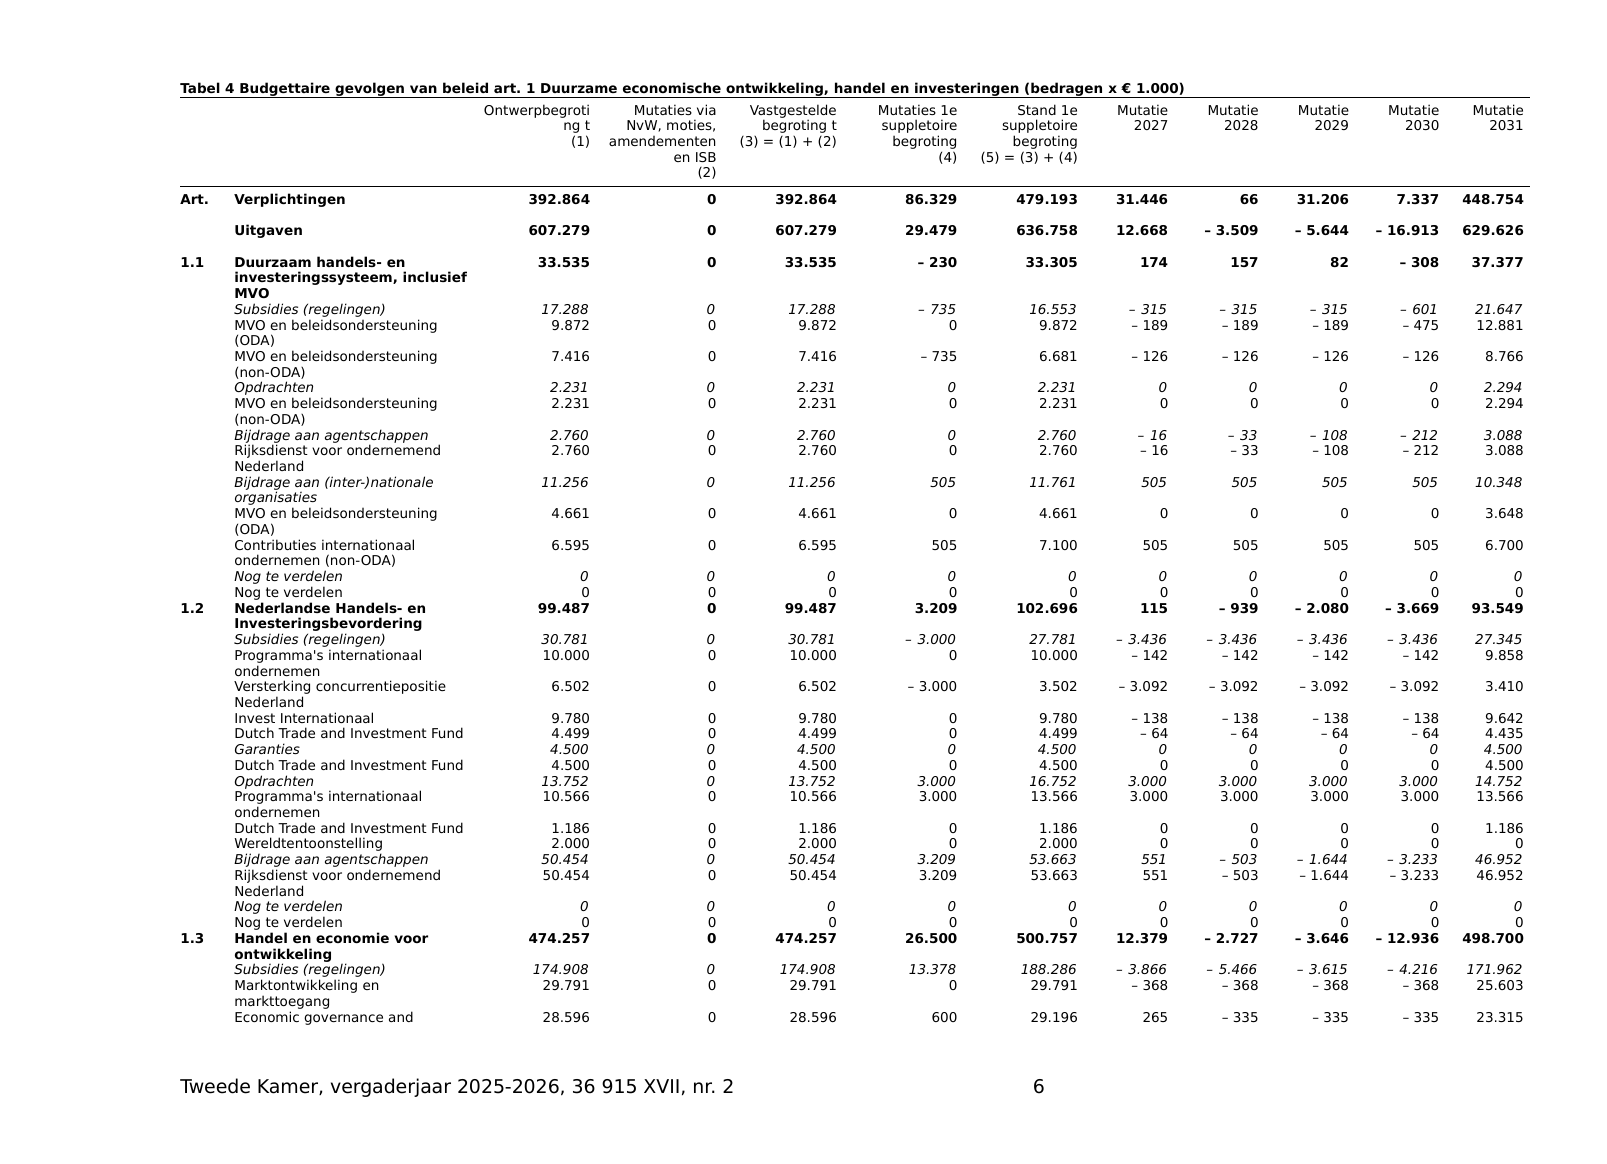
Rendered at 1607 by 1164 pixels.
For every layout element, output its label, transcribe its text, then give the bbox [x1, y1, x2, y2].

table_cell 0 [1174, 380, 1264, 396]
table_cell [596, 207, 722, 223]
table_cell – 1.644 [1264, 868, 1355, 899]
table_cell 0 [843, 317, 963, 349]
table_cell 0 [1084, 899, 1174, 915]
table_cell 10.566 [475, 789, 596, 821]
table_cell 4.499 [963, 726, 1083, 742]
table_cell [475, 207, 596, 223]
table_cell 174.908 [475, 962, 596, 978]
table_cell 28.596 [475, 1009, 596, 1025]
table_cell 0 [1445, 899, 1529, 915]
table_cell 31.446 [1084, 187, 1174, 207]
table_cell 0 [1174, 915, 1264, 931]
table_cell 0 [1445, 915, 1529, 931]
table_cell 0 [596, 726, 722, 742]
table_cell – 212 [1355, 443, 1445, 474]
table_cell 0 [596, 774, 722, 789]
table_cell 629.626 [1445, 223, 1529, 239]
table_cell – 138 [1355, 711, 1445, 726]
table_cell Rijksdienst voor ondernemend Nederland [228, 868, 475, 899]
table_cell 188.286 [963, 962, 1083, 978]
table_cell – 3.866 [1084, 962, 1174, 978]
table_cell 9.872 [963, 317, 1083, 349]
table_cell [228, 239, 475, 254]
table_cell [180, 821, 228, 836]
table_cell 265 [1084, 1009, 1174, 1025]
table_cell 4.500 [475, 758, 596, 773]
table_cell 6.595 [475, 538, 596, 569]
table_cell 0 [843, 726, 963, 742]
table_cell 37.377 [1445, 254, 1529, 302]
table_cell 3.209 [843, 852, 963, 868]
table_cell 53.663 [963, 868, 1083, 899]
table_cell [722, 239, 843, 254]
table_cell 0 [1264, 915, 1355, 931]
table_cell 1.186 [1445, 821, 1529, 836]
table_cell 3.000 [1174, 774, 1264, 789]
table_cell 6.681 [963, 349, 1083, 380]
table_cell 2.231 [722, 380, 843, 396]
table_cell Opdrachten [228, 774, 475, 789]
table_cell 7.416 [475, 349, 596, 380]
table_cell Versterking concurrentiepositie Nederland [228, 679, 475, 711]
table_cell 3.000 [1264, 774, 1355, 789]
table_cell 505 [1355, 475, 1445, 506]
table_cell 13.752 [475, 774, 596, 789]
table_cell 0 [596, 475, 722, 506]
table_cell – 126 [1264, 349, 1355, 380]
table_cell 2.760 [475, 443, 596, 474]
table_cell 0 [596, 742, 722, 758]
table_cell 0 [1355, 585, 1445, 600]
table_cell 0 [596, 349, 722, 380]
table_cell – 3.669 [1355, 600, 1445, 632]
table_cell 2.760 [963, 443, 1083, 474]
table_cell [180, 585, 228, 600]
table_cell – 16.913 [1355, 223, 1445, 239]
table_cell 0 [1084, 585, 1174, 600]
table_cell 500.757 [963, 931, 1083, 962]
table_cell – 126 [1355, 349, 1445, 380]
table_cell Nog te verdelen [228, 569, 475, 585]
table_cell 551 [1084, 852, 1174, 868]
table_cell [1174, 207, 1264, 223]
table_cell [180, 774, 228, 789]
table_cell – 3.615 [1264, 962, 1355, 978]
table_cell – 64 [1084, 726, 1174, 742]
table_cell 29.479 [843, 223, 963, 239]
table_cell – 735 [843, 349, 963, 380]
table_cell 28.596 [722, 1009, 843, 1025]
table_cell 2.231 [963, 380, 1083, 396]
table_cell [180, 632, 228, 648]
table_cell 0 [475, 915, 596, 931]
table_cell [722, 207, 843, 223]
table_cell 0 [596, 632, 722, 648]
table_cell 12.668 [1084, 223, 1174, 239]
table_cell 0 [1355, 821, 1445, 836]
table_cell Mutatie 2029 [1264, 98, 1355, 186]
table_cell – 3.436 [1264, 632, 1355, 648]
table_cell 0 [1445, 585, 1529, 600]
table_cell [1174, 239, 1264, 254]
table_cell 46.952 [1445, 852, 1529, 868]
table_cell Subsidies (regelingen) [228, 962, 475, 978]
table_cell [1355, 239, 1445, 254]
table_cell 2.000 [722, 836, 843, 852]
table_cell 505 [843, 475, 963, 506]
table_cell Programma's internationaal ondernemen [228, 648, 475, 679]
table_cell – 3.092 [1084, 679, 1174, 711]
table_cell – 475 [1355, 317, 1445, 349]
table_cell [1445, 207, 1529, 223]
table_cell Handel en economie voor ontwikkeling [228, 931, 475, 962]
table_cell [180, 428, 228, 443]
table_cell – 503 [1174, 868, 1264, 899]
table_cell 4.661 [475, 506, 596, 537]
table_cell – 138 [1264, 711, 1355, 726]
table_cell 2.760 [963, 428, 1083, 443]
table_cell Invest Internationaal [228, 711, 475, 726]
table_cell [180, 726, 228, 742]
table_cell 0 [596, 1009, 722, 1025]
table_cell 4.500 [963, 758, 1083, 773]
table_cell 0 [596, 836, 722, 852]
table_cell [180, 396, 228, 427]
table_cell 0 [596, 711, 722, 726]
table_cell 0 [1264, 396, 1355, 427]
table_cell [180, 836, 228, 852]
table_cell 0 [843, 380, 963, 396]
table_cell – 5.644 [1264, 223, 1355, 239]
table_cell 17.288 [475, 302, 596, 317]
table_cell 10.000 [722, 648, 843, 679]
table_cell 4.500 [1445, 758, 1529, 773]
table_cell Stand 1e suppletoire begroting (5) = (3) + (4) [963, 98, 1083, 186]
table_cell 0 [596, 506, 722, 537]
table_cell 1.1 [180, 254, 228, 302]
table_cell 0 [1355, 836, 1445, 852]
table_cell 0 [1355, 742, 1445, 758]
table_cell 0 [596, 302, 722, 317]
table_cell – 64 [1264, 726, 1355, 742]
table_cell 7.337 [1355, 187, 1445, 207]
table_cell 0 [1174, 821, 1264, 836]
table_cell 3.000 [1084, 774, 1174, 789]
table_cell – 142 [1174, 648, 1264, 679]
table_cell Dutch Trade and Investment Fund [228, 758, 475, 773]
table_cell Dutch Trade and Investment Fund [228, 821, 475, 836]
table_cell 9.872 [722, 317, 843, 349]
table_cell 9.780 [475, 711, 596, 726]
table_cell 10.000 [963, 648, 1083, 679]
table_cell Rijksdienst voor ondernemend Nederland [228, 443, 475, 474]
table_cell [180, 302, 228, 317]
table_cell Mutatie 2027 [1084, 98, 1174, 186]
table_cell 0 [596, 569, 722, 585]
table_cell – 108 [1264, 443, 1355, 474]
table_cell 33.305 [963, 254, 1083, 302]
table_cell 0 [843, 899, 963, 915]
table_cell 0 [722, 915, 843, 931]
table_cell 16.752 [963, 774, 1083, 789]
table_cell 474.257 [475, 931, 596, 962]
table_cell 33.535 [722, 254, 843, 302]
table_cell – 126 [1174, 349, 1264, 380]
table_cell [180, 899, 228, 915]
table_cell 12.379 [1084, 931, 1174, 962]
table_cell – 335 [1174, 1009, 1264, 1025]
table_cell 11.256 [722, 475, 843, 506]
table_cell [180, 443, 228, 474]
table_cell 0 [596, 187, 722, 207]
table_cell 0 [596, 600, 722, 632]
table_cell 1.3 [180, 931, 228, 962]
table_cell 4.499 [722, 726, 843, 742]
table_cell – 3.509 [1174, 223, 1264, 239]
table_cell – 108 [1264, 428, 1355, 443]
table_cell 1.2 [180, 600, 228, 632]
table_cell 474.257 [722, 931, 843, 962]
table_cell – 315 [1084, 302, 1174, 317]
table_cell 171.962 [1445, 962, 1529, 978]
table_cell 551 [1084, 868, 1174, 899]
table_cell – 335 [1355, 1009, 1445, 1025]
table_cell 0 [843, 742, 963, 758]
table_cell 0 [843, 915, 963, 931]
table_cell 0 [1264, 506, 1355, 537]
table_cell Contributies internationaal ondernemen (non-ODA) [228, 538, 475, 569]
table_cell Mutatie 2031 [1445, 98, 1529, 186]
table_cell 174 [1084, 254, 1174, 302]
table_cell 0 [963, 915, 1083, 931]
table_cell [180, 207, 228, 223]
table_cell – 142 [1355, 648, 1445, 679]
table_cell – 3.436 [1084, 632, 1174, 648]
table_cell 0 [596, 679, 722, 711]
table_cell – 3.000 [843, 632, 963, 648]
table_cell 21.647 [1445, 302, 1529, 317]
table_cell 27.781 [963, 632, 1083, 648]
table_cell 0 [1174, 396, 1264, 427]
table_cell [1084, 239, 1174, 254]
table_cell Garanties [228, 742, 475, 758]
table_cell – 3.092 [1264, 679, 1355, 711]
table_cell [475, 239, 596, 254]
table_cell 13.752 [722, 774, 843, 789]
table_cell Bijdrage aan (inter-)nationale organisaties [228, 475, 475, 506]
table_cell Marktontwikkeling en markttoegang [228, 978, 475, 1009]
table_cell 0 [1445, 836, 1529, 852]
table_cell 0 [596, 821, 722, 836]
table_cell [228, 207, 475, 223]
table_cell 0 [1174, 758, 1264, 773]
table_cell [596, 239, 722, 254]
table_cell 23.315 [1445, 1009, 1529, 1025]
table_cell 0 [596, 223, 722, 239]
table_cell [180, 380, 228, 396]
table_cell – 142 [1264, 648, 1355, 679]
table_cell 17.288 [722, 302, 843, 317]
table_cell 1.186 [722, 821, 843, 836]
table_cell – 189 [1174, 317, 1264, 349]
table_cell 50.454 [722, 868, 843, 899]
table_cell 505 [1264, 538, 1355, 569]
table_cell [843, 239, 963, 254]
table_cell Nog te verdelen [228, 915, 475, 931]
table_cell 0 [1355, 758, 1445, 773]
table_cell 0 [1084, 915, 1174, 931]
table_cell 0 [596, 585, 722, 600]
table_cell – 126 [1084, 349, 1174, 380]
table_cell [180, 506, 228, 537]
table_cell 0 [1264, 836, 1355, 852]
table_cell 4.500 [722, 758, 843, 773]
table_cell 3.209 [843, 600, 963, 632]
table_cell [180, 223, 228, 239]
table_cell 13.378 [843, 962, 963, 978]
table_cell 3.209 [843, 868, 963, 899]
table_cell 0 [596, 538, 722, 569]
table_cell 0 [963, 569, 1083, 585]
table_cell [1264, 207, 1355, 223]
table_cell 505 [1174, 475, 1264, 506]
table_cell [180, 98, 228, 186]
table_cell [180, 915, 228, 931]
table_cell 3.088 [1445, 443, 1529, 474]
table_cell 0 [1355, 380, 1445, 396]
table_cell 0 [1264, 821, 1355, 836]
table_cell 0 [722, 569, 843, 585]
table_cell 157 [1174, 254, 1264, 302]
table_cell Nederlandse Handels- en Investeringsbevordering [228, 600, 475, 632]
table_cell 4.500 [963, 742, 1083, 758]
table_cell 0 [1355, 915, 1445, 931]
table_cell – 138 [1084, 711, 1174, 726]
table_cell – 315 [1174, 302, 1264, 317]
table_cell [843, 207, 963, 223]
table_cell MVO en beleidsondersteuning (non-ODA) [228, 396, 475, 427]
table_cell Economic governance and [228, 1009, 475, 1025]
table_cell 0 [1264, 380, 1355, 396]
table_cell – 735 [843, 302, 963, 317]
table_cell 0 [722, 585, 843, 600]
table_cell 0 [475, 899, 596, 915]
table_cell Programma's internationaal ondernemen [228, 789, 475, 821]
table_cell 3.088 [1445, 428, 1529, 443]
table_cell 0 [596, 758, 722, 773]
table_cell 9.780 [722, 711, 843, 726]
table_cell 0 [843, 506, 963, 537]
table_cell 0 [1264, 569, 1355, 585]
table_cell 29.196 [963, 1009, 1083, 1025]
table_cell 0 [1264, 585, 1355, 600]
table_cell 0 [1264, 899, 1355, 915]
table_cell [180, 868, 228, 899]
table_cell 0 [1084, 836, 1174, 852]
table_cell 0 [963, 585, 1083, 600]
table_cell [963, 207, 1083, 223]
table_cell 6.502 [475, 679, 596, 711]
table_cell 9.858 [1445, 648, 1529, 679]
table_cell Opdrachten [228, 380, 475, 396]
table_cell 0 [843, 396, 963, 427]
table_cell – 315 [1264, 302, 1355, 317]
table_cell Mutatie 2030 [1355, 98, 1445, 186]
table_cell 505 [1084, 538, 1174, 569]
table_cell 0 [1174, 585, 1264, 600]
table_cell 93.549 [1445, 600, 1529, 632]
table_cell 2.294 [1445, 396, 1529, 427]
table_cell 498.700 [1445, 931, 1529, 962]
table_cell 0 [1264, 758, 1355, 773]
table_cell 0 [1355, 396, 1445, 427]
table_cell 0 [1174, 569, 1264, 585]
table_cell 2.760 [722, 428, 843, 443]
table_cell 9.642 [1445, 711, 1529, 726]
table_cell 479.193 [963, 187, 1083, 207]
table_cell 2.231 [963, 396, 1083, 427]
table_cell – 189 [1084, 317, 1174, 349]
table_cell – 368 [1355, 978, 1445, 1009]
table_cell 0 [596, 254, 722, 302]
table_cell 6.595 [722, 538, 843, 569]
table_cell 4.500 [722, 742, 843, 758]
table_cell – 3.000 [843, 679, 963, 711]
table_cell – 189 [1264, 317, 1355, 349]
table_cell 6.502 [722, 679, 843, 711]
table_cell – 5.466 [1174, 962, 1264, 978]
table_cell – 503 [1174, 852, 1264, 868]
table_cell Ontwerpbegroting t (1) [475, 98, 596, 186]
table_cell 2.231 [722, 396, 843, 427]
table_cell 0 [596, 962, 722, 978]
table_cell 0 [1174, 506, 1264, 537]
table_cell 0 [475, 585, 596, 600]
table_cell [228, 98, 475, 186]
table_cell 29.791 [963, 978, 1083, 1009]
table_cell Nog te verdelen [228, 899, 475, 915]
table_cell – 3.436 [1355, 632, 1445, 648]
table_cell 7.100 [963, 538, 1083, 569]
table_cell 0 [843, 711, 963, 726]
table_cell [180, 852, 228, 868]
table_cell [180, 317, 228, 349]
table_cell 0 [596, 380, 722, 396]
table_cell 0 [596, 852, 722, 868]
table_cell 12.881 [1445, 317, 1529, 349]
table_cell 27.345 [1445, 632, 1529, 648]
table_cell – 212 [1355, 428, 1445, 443]
table_cell 102.696 [963, 600, 1083, 632]
table_cell 46.952 [1445, 868, 1529, 899]
table_cell [180, 742, 228, 758]
table_cell 115 [1084, 600, 1174, 632]
table_cell [180, 239, 228, 254]
table_cell [180, 679, 228, 711]
table_cell 3.000 [1174, 789, 1264, 821]
table_cell 0 [843, 648, 963, 679]
table_cell 4.435 [1445, 726, 1529, 742]
table_cell Dutch Trade and Investment Fund [228, 726, 475, 742]
table_cell 7.416 [722, 349, 843, 380]
table_cell 0 [596, 899, 722, 915]
table_cell 0 [1084, 380, 1174, 396]
table_cell 0 [843, 443, 963, 474]
table_cell 636.758 [963, 223, 1083, 239]
table_cell 174.908 [722, 962, 843, 978]
table_cell 0 [596, 648, 722, 679]
table_cell 33.535 [475, 254, 596, 302]
table_cell 0 [1084, 821, 1174, 836]
table_cell 0 [1084, 396, 1174, 427]
table_cell – 12.936 [1355, 931, 1445, 962]
table_cell [180, 789, 228, 821]
table_cell – 142 [1084, 648, 1174, 679]
table_cell 1.186 [475, 821, 596, 836]
table_cell 30.781 [722, 632, 843, 648]
table_cell – 939 [1174, 600, 1264, 632]
table_cell 10.566 [722, 789, 843, 821]
table_cell 3.502 [963, 679, 1083, 711]
table_cell – 2.080 [1264, 600, 1355, 632]
table_cell 0 [843, 428, 963, 443]
table_cell 29.791 [722, 978, 843, 1009]
table_cell 0 [1084, 569, 1174, 585]
table_cell [180, 475, 228, 506]
table_cell 13.566 [963, 789, 1083, 821]
table_cell – 138 [1174, 711, 1264, 726]
table_cell – 3.233 [1355, 852, 1445, 868]
table_cell [180, 569, 228, 585]
table_cell [180, 538, 228, 569]
table_cell 505 [1264, 475, 1355, 506]
table_cell 448.754 [1445, 187, 1529, 207]
table_cell 505 [1355, 538, 1445, 569]
table_cell 3.000 [1355, 789, 1445, 821]
table_cell 0 [1264, 742, 1355, 758]
table_cell 0 [1084, 506, 1174, 537]
table_cell 0 [596, 868, 722, 899]
table_cell Mutatie 2028 [1174, 98, 1264, 186]
table_cell 0 [475, 569, 596, 585]
table_cell Subsidies (regelingen) [228, 632, 475, 648]
table_cell Uitgaven [228, 223, 475, 239]
table_cell 14.752 [1445, 774, 1529, 789]
table_cell – 64 [1355, 726, 1445, 742]
table_cell 0 [596, 396, 722, 427]
table_cell 99.487 [475, 600, 596, 632]
table_cell 11.761 [963, 475, 1083, 506]
table_cell 2.231 [475, 380, 596, 396]
table_cell 3.648 [1445, 506, 1529, 537]
table_cell Wereldtentoonstelling [228, 836, 475, 852]
table_cell [180, 1009, 228, 1025]
table_cell 0 [1084, 742, 1174, 758]
table_cell 2.760 [475, 428, 596, 443]
table_cell 9.872 [475, 317, 596, 349]
table_cell 8.766 [1445, 349, 1529, 380]
table_cell – 4.216 [1355, 962, 1445, 978]
table_cell 0 [843, 836, 963, 852]
table_cell 0 [843, 569, 963, 585]
table_cell Bijdrage aan agentschappen [228, 852, 475, 868]
table_cell 0 [963, 899, 1083, 915]
table_cell 392.864 [475, 187, 596, 207]
table_cell 607.279 [475, 223, 596, 239]
table_cell 0 [596, 931, 722, 962]
table_cell 0 [1174, 836, 1264, 852]
table_cell – 368 [1174, 978, 1264, 1009]
table_cell 0 [1084, 758, 1174, 773]
table_cell [180, 711, 228, 726]
table_cell MVO en beleidsondersteuning (non-ODA) [228, 349, 475, 380]
table_cell 13.566 [1445, 789, 1529, 821]
table_cell 4.661 [722, 506, 843, 537]
table_cell Mutaties via NvW, moties, amendementen en ISB (2) [596, 98, 722, 186]
table_cell 0 [1355, 899, 1445, 915]
table_cell [180, 962, 228, 978]
table_cell 0 [1174, 742, 1264, 758]
table_cell 10.348 [1445, 475, 1529, 506]
table_cell 505 [843, 538, 963, 569]
table_cell 392.864 [722, 187, 843, 207]
table_cell [1355, 207, 1445, 223]
table_cell [1445, 239, 1529, 254]
table_cell 50.454 [475, 852, 596, 868]
table_cell 26.500 [843, 931, 963, 962]
table_cell 3.000 [843, 774, 963, 789]
table_cell 10.000 [475, 648, 596, 679]
table_cell – 601 [1355, 302, 1445, 317]
table_cell 29.791 [475, 978, 596, 1009]
table_cell [963, 239, 1083, 254]
table_cell 0 [596, 789, 722, 821]
table_cell 2.000 [963, 836, 1083, 852]
table_cell [180, 648, 228, 679]
table_cell 25.603 [1445, 978, 1529, 1009]
table_cell Duurzaam handels- en investeringssysteem, inclusief MVO [228, 254, 475, 302]
table_cell 82 [1264, 254, 1355, 302]
table_cell 4.500 [1445, 742, 1529, 758]
table_cell 3.000 [1084, 789, 1174, 821]
table_cell – 308 [1355, 254, 1445, 302]
table_cell 30.781 [475, 632, 596, 648]
table_cell 50.454 [722, 852, 843, 868]
table_cell – 16 [1084, 428, 1174, 443]
table_cell – 3.233 [1355, 868, 1445, 899]
table_cell [1264, 239, 1355, 254]
table_cell 0 [843, 758, 963, 773]
table_cell 9.780 [963, 711, 1083, 726]
table_cell – 33 [1174, 443, 1264, 474]
table_cell [180, 758, 228, 773]
table_cell 0 [843, 821, 963, 836]
table_cell 50.454 [475, 868, 596, 899]
table_cell 6.700 [1445, 538, 1529, 569]
table_cell 11.256 [475, 475, 596, 506]
table_cell Bijdrage aan agentschappen [228, 428, 475, 443]
table_cell 2.000 [475, 836, 596, 852]
table_cell 0 [843, 978, 963, 1009]
table_cell 3.000 [843, 789, 963, 821]
table_cell – 368 [1264, 978, 1355, 1009]
table_cell 0 [1355, 569, 1445, 585]
table_cell 2.294 [1445, 380, 1529, 396]
table_cell – 16 [1084, 443, 1174, 474]
table_cell 0 [596, 915, 722, 931]
table_cell 0 [596, 978, 722, 1009]
table_cell 607.279 [722, 223, 843, 239]
table_cell – 3.436 [1174, 632, 1264, 648]
table_cell – 1.644 [1264, 852, 1355, 868]
table_cell 3.000 [1264, 789, 1355, 821]
table_cell – 230 [843, 254, 963, 302]
table_cell 31.206 [1264, 187, 1355, 207]
table_cell 16.553 [963, 302, 1083, 317]
table_cell – 3.092 [1174, 679, 1264, 711]
table_cell – 64 [1174, 726, 1264, 742]
table_cell 99.487 [722, 600, 843, 632]
table_cell 3.410 [1445, 679, 1529, 711]
table_cell 505 [1174, 538, 1264, 569]
table_cell Vastgestelde begroting t (3) = (1) + (2) [722, 98, 843, 186]
table_cell 2.231 [475, 396, 596, 427]
table_cell 0 [722, 899, 843, 915]
table_cell – 3.092 [1355, 679, 1445, 711]
table_cell MVO en beleidsondersteuning (ODA) [228, 506, 475, 537]
table_header Tabel 4 Budgettaire gevolgen van beleid art. 1 Duurzame economische ontwikkeling, handel en investeringen (bedragen x € 1.000) [180, 81, 1529, 97]
table_cell 0 [843, 585, 963, 600]
table_cell – 33 [1174, 428, 1264, 443]
table_cell 505 [1084, 475, 1174, 506]
table_cell [1084, 207, 1174, 223]
table_cell Art. [180, 187, 228, 207]
table_cell – 3.646 [1264, 931, 1355, 962]
table_cell 86.329 [843, 187, 963, 207]
table_cell [180, 349, 228, 380]
table_cell 0 [596, 443, 722, 474]
table_cell [180, 978, 228, 1009]
table_cell – 2.727 [1174, 931, 1264, 962]
table_cell MVO en beleidsondersteuning (ODA) [228, 317, 475, 349]
table_cell 4.661 [963, 506, 1083, 537]
table_cell 2.760 [722, 443, 843, 474]
table_cell 1.186 [963, 821, 1083, 836]
table_cell 0 [1174, 899, 1264, 915]
table_cell 0 [596, 317, 722, 349]
table_cell – 335 [1264, 1009, 1355, 1025]
table_cell 66 [1174, 187, 1264, 207]
table_cell 4.499 [475, 726, 596, 742]
table_cell Verplichtingen [228, 187, 475, 207]
table_cell Mutaties 1e suppletoire begroting (4) [843, 98, 963, 186]
table_cell 0 [1445, 569, 1529, 585]
table_cell – 368 [1084, 978, 1174, 1009]
table_cell 0 [596, 428, 722, 443]
table_cell Nog te verdelen [228, 585, 475, 600]
table_cell 3.000 [1355, 774, 1445, 789]
table_cell Subsidies (regelingen) [228, 302, 475, 317]
table_cell 600 [843, 1009, 963, 1025]
table_cell 4.500 [475, 742, 596, 758]
table_cell 0 [1355, 506, 1445, 537]
table_cell 53.663 [963, 852, 1083, 868]
